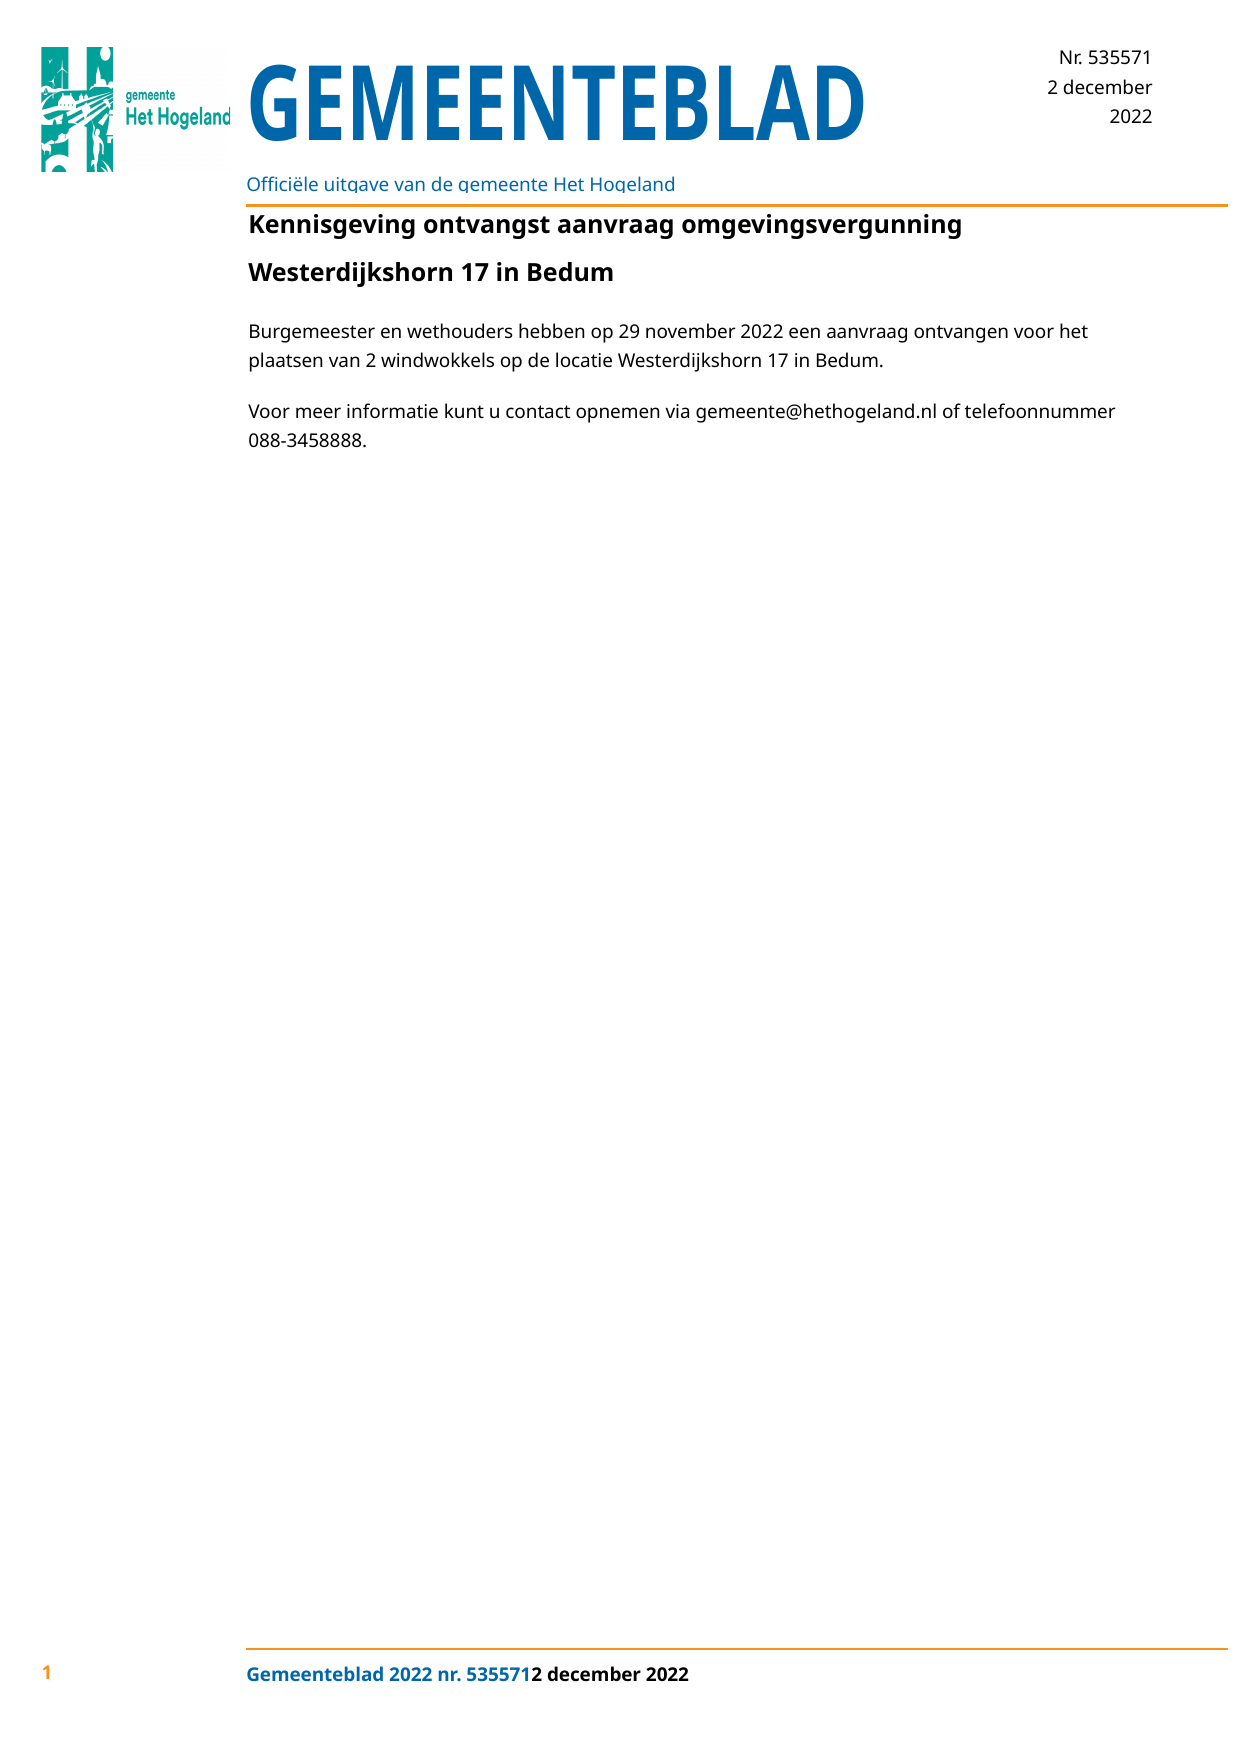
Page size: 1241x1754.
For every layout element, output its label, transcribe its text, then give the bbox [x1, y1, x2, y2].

text Burgemeester en wethouders hebben op 29 november 2022 een aanvraag ontvangen voor het plaatsen van 2 windwokkels op de locatie Westerdijkshorn 17 in Bedum. [248, 318, 1152, 373]
text Voor meer informatie kunt u contact opnemen via gemeente@hethogeland.nl of telefoonnummer 088-3458888. [248, 398, 1152, 453]
picture [41, 47, 231, 172]
text Kennisgeving ontvangst aanvraag omgevingsvergunning Westerdijkshorn 17 in Bedum [248, 207, 1152, 288]
